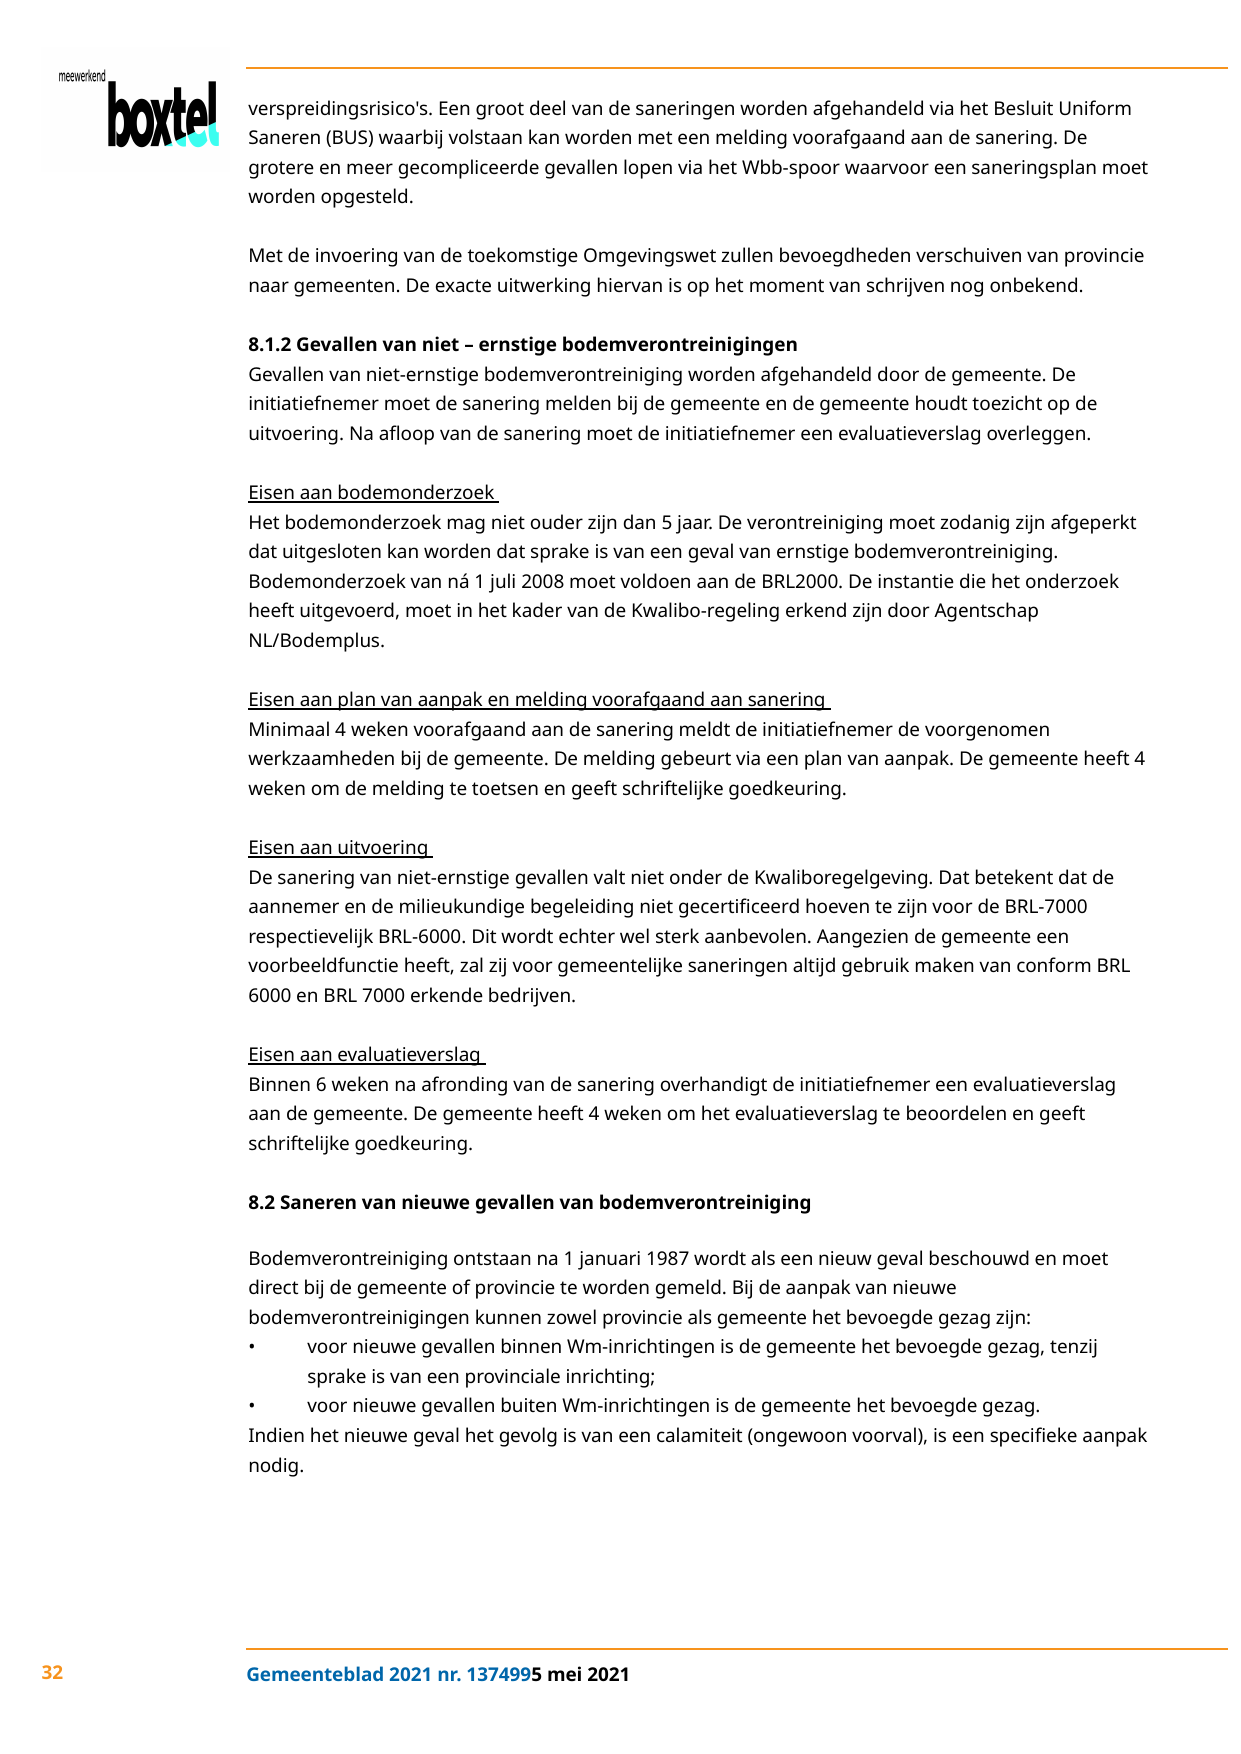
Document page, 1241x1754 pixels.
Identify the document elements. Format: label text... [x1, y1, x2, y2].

picture [41, 47, 231, 172]
text Het bodemonderzoek mag niet ouder zijn dan 5 jaar. De verontreiniging moet zodanig zijn afgeperkt dat uitgesloten kan worden dat sprake is van een geval van ernstige bodemverontreiniging. [248, 509, 1152, 564]
text verspreidingsrisico's. Een groot deel van de saneringen worden afgehandeld via het Besluit Uniform Saneren (BUS) waarbij volstaan kan worden met een melding voorafgaand aan de sanering. De grotere en meer gecompliceerde gevallen lopen via het Wbb-spoor waarvoor een saneringsplan moet worden opgesteld. [248, 95, 1152, 209]
text Met de invoering van de toekomstige Omgevingswet zullen bevoegdheden verschuiven van provincie naar gemeenten. De exacte uitwerking hiervan is op het moment van schrijven nog onbekend. [248, 243, 1152, 298]
text Eisen aan plan van aanpak en melding voorafgaand aan sanering [248, 686, 1152, 712]
text Eisen aan bodemonderzoek [248, 479, 1152, 505]
list voor nieuwe gevallen binnen Wm-inrichtingen is de gemeente het bevoegde gezag, tenzij sprake is van een provinciale inrichting; [248, 1333, 1152, 1389]
text Eisen aan uitvoering [248, 834, 1152, 860]
text Eisen aan evaluatieverslag [248, 1041, 1152, 1067]
text Minimaal 4 weken voorafgaand aan de sanering meldt de initiatiefnemer de voorgenomen werkzaamheden bij de gemeente. De melding gebeurt via een plan van aanpak. De gemeente heeft 4 weken om de melding te toetsen en geeft schriftelijke goedkeuring. [248, 716, 1152, 801]
text Indien het nieuwe geval het gevolg is van een calamiteit (ongewoon voorval), is een specifieke aanpak nodig. [248, 1422, 1152, 1477]
text 8.2 Saneren van nieuwe gevallen van bodemverontreiniging [248, 1189, 1152, 1215]
text Binnen 6 weken na afronding van de sanering overhandigt de initiatiefnemer een evaluatieverslag aan de gemeente. De gemeente heeft 4 weken om het evaluatieverslag te beoordelen en geeft schriftelijke goedkeuring. [248, 1071, 1152, 1156]
list voor nieuwe gevallen buiten Wm-inrichtingen is de gemeente het bevoegde gezag. [248, 1393, 1152, 1418]
text Bodemonderzoek van ná 1 juli 2008 moet voldoen aan de BRL2000. De instantie die het onderzoek heeft uitgevoerd, moet in het kader van de Kwalibo-regeling erkend zijn door Agentschap NL/Bodemplus. [248, 568, 1152, 653]
text Bodemverontreiniging ontstaan na 1 januari 1987 wordt als een nieuw geval beschouwd en moet direct bij de gemeente of provincie te worden gemeld. Bij de aanpak van nieuwe bodemverontreinigingen kunnen zowel provincie als gemeente het bevoegde gezag zijn: [248, 1245, 1152, 1329]
text 8.1.2 Gevallen van niet – ernstige bodemverontreinigingen [248, 331, 1152, 357]
text De sanering van niet-ernstige gevallen valt niet onder de Kwaliboregelgeving. Dat betekent dat de aannemer en de milieukundige begeleiding niet gecertificeerd hoeven te zijn voor de BRL-7000 respectievelijk BRL-6000. Dit wordt echter wel sterk aanbevolen. Aangezien de gemeente een voorbeeldfunctie heeft, zal zij voor gemeentelijke saneringen altijd gebruik maken van conform BRL 6000 en BRL 7000 erkende bedrijven. [248, 864, 1152, 1008]
text Gevallen van niet-ernstige bodemverontreiniging worden afgehandeld door de gemeente. De initiatiefnemer moet de sanering melden bij de gemeente en de gemeente houdt toezicht op de uitvoering. Na afloop van de sanering moet de initiatiefnemer een evaluatieverslag overleggen. [248, 361, 1152, 446]
